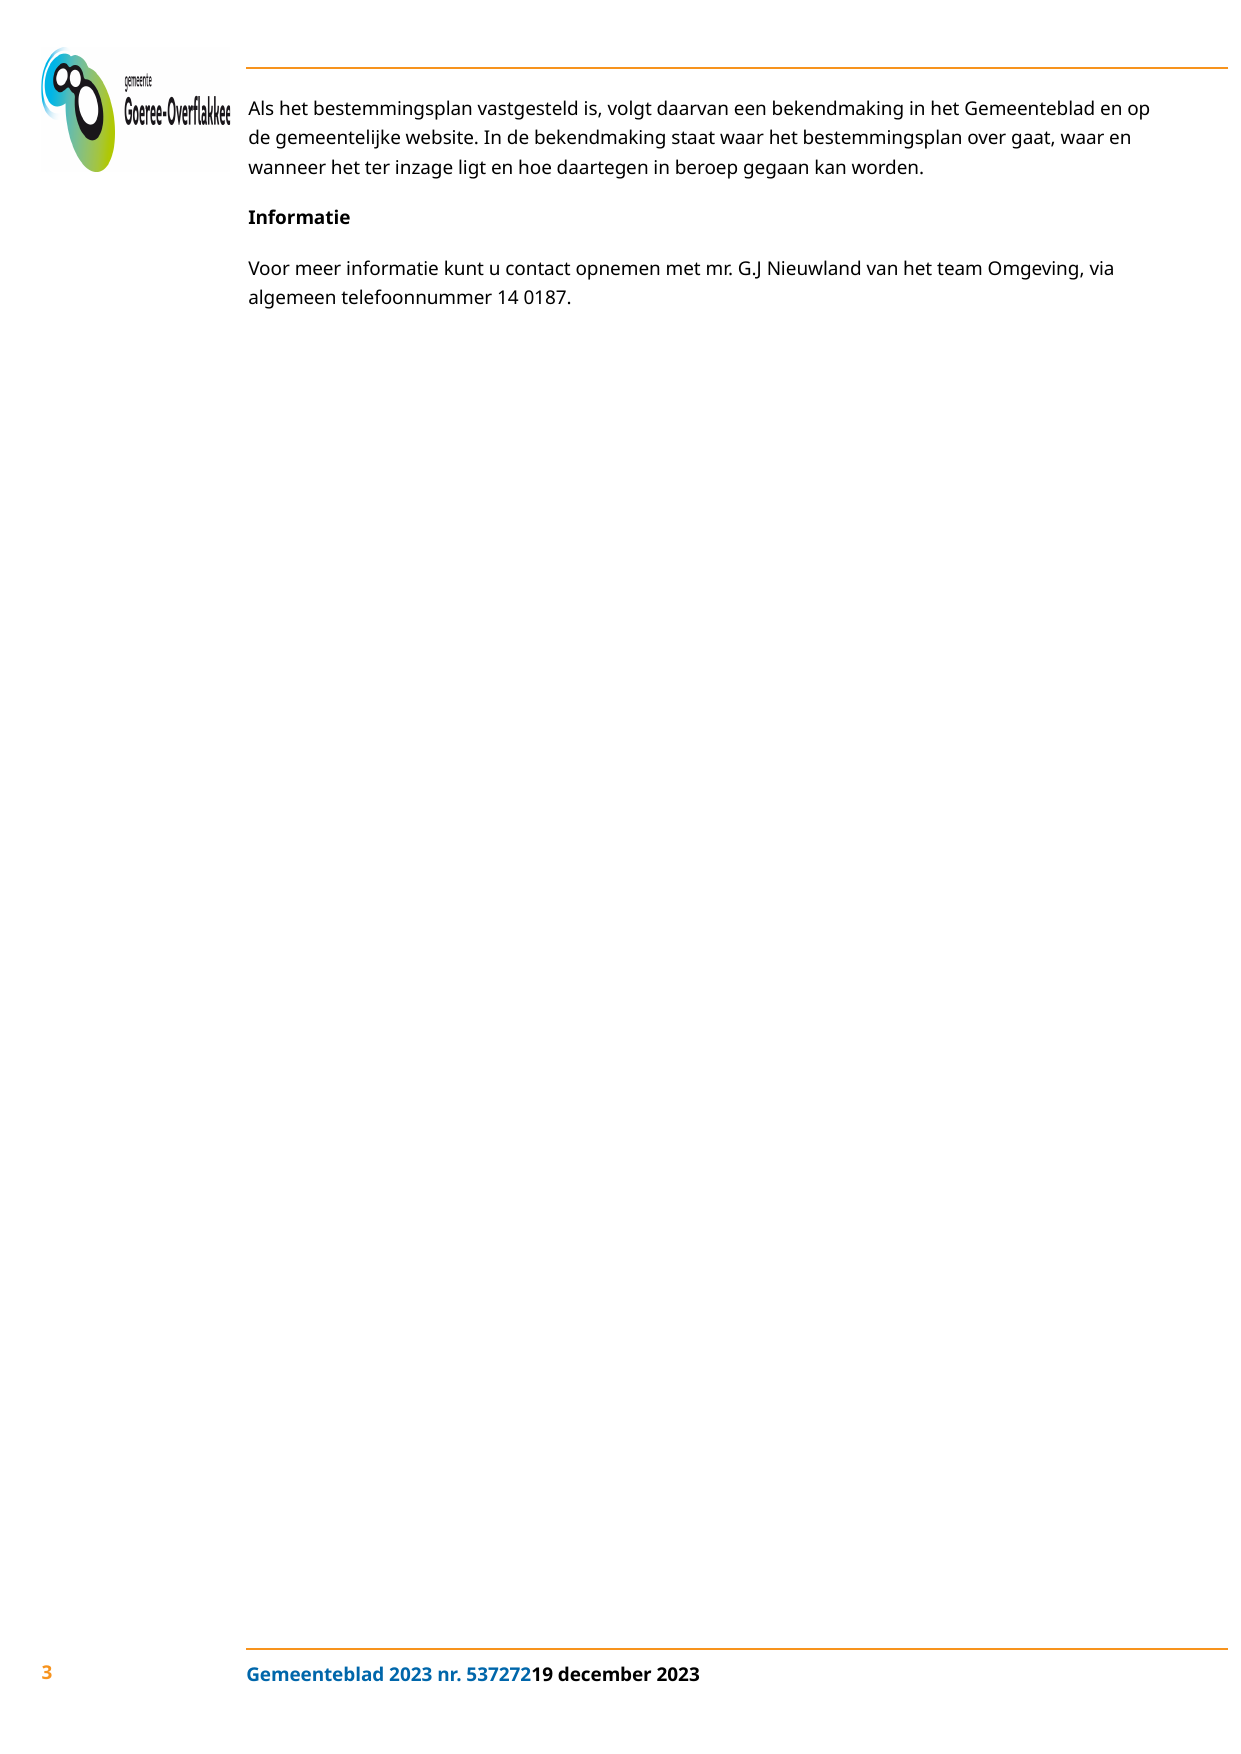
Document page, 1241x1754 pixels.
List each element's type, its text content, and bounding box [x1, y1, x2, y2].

text Voor meer informatie kunt u contact opnemen met mr. G.J Nieuwland van het team Omgeving, via algemeen telefoonnummer 14 0187. [248, 255, 1152, 310]
picture [41, 47, 231, 172]
text Als het bestemmingsplan vastgesteld is, volgt daarvan een bekendmaking in het Gemeenteblad en op de gemeentelijke website. In de bekendmaking staat waar het bestemmingsplan over gaat, waar en wanneer het ter inzage ligt en hoe daartegen in beroep gegaan kan worden. [248, 95, 1152, 180]
text Informatie [248, 204, 1152, 230]
